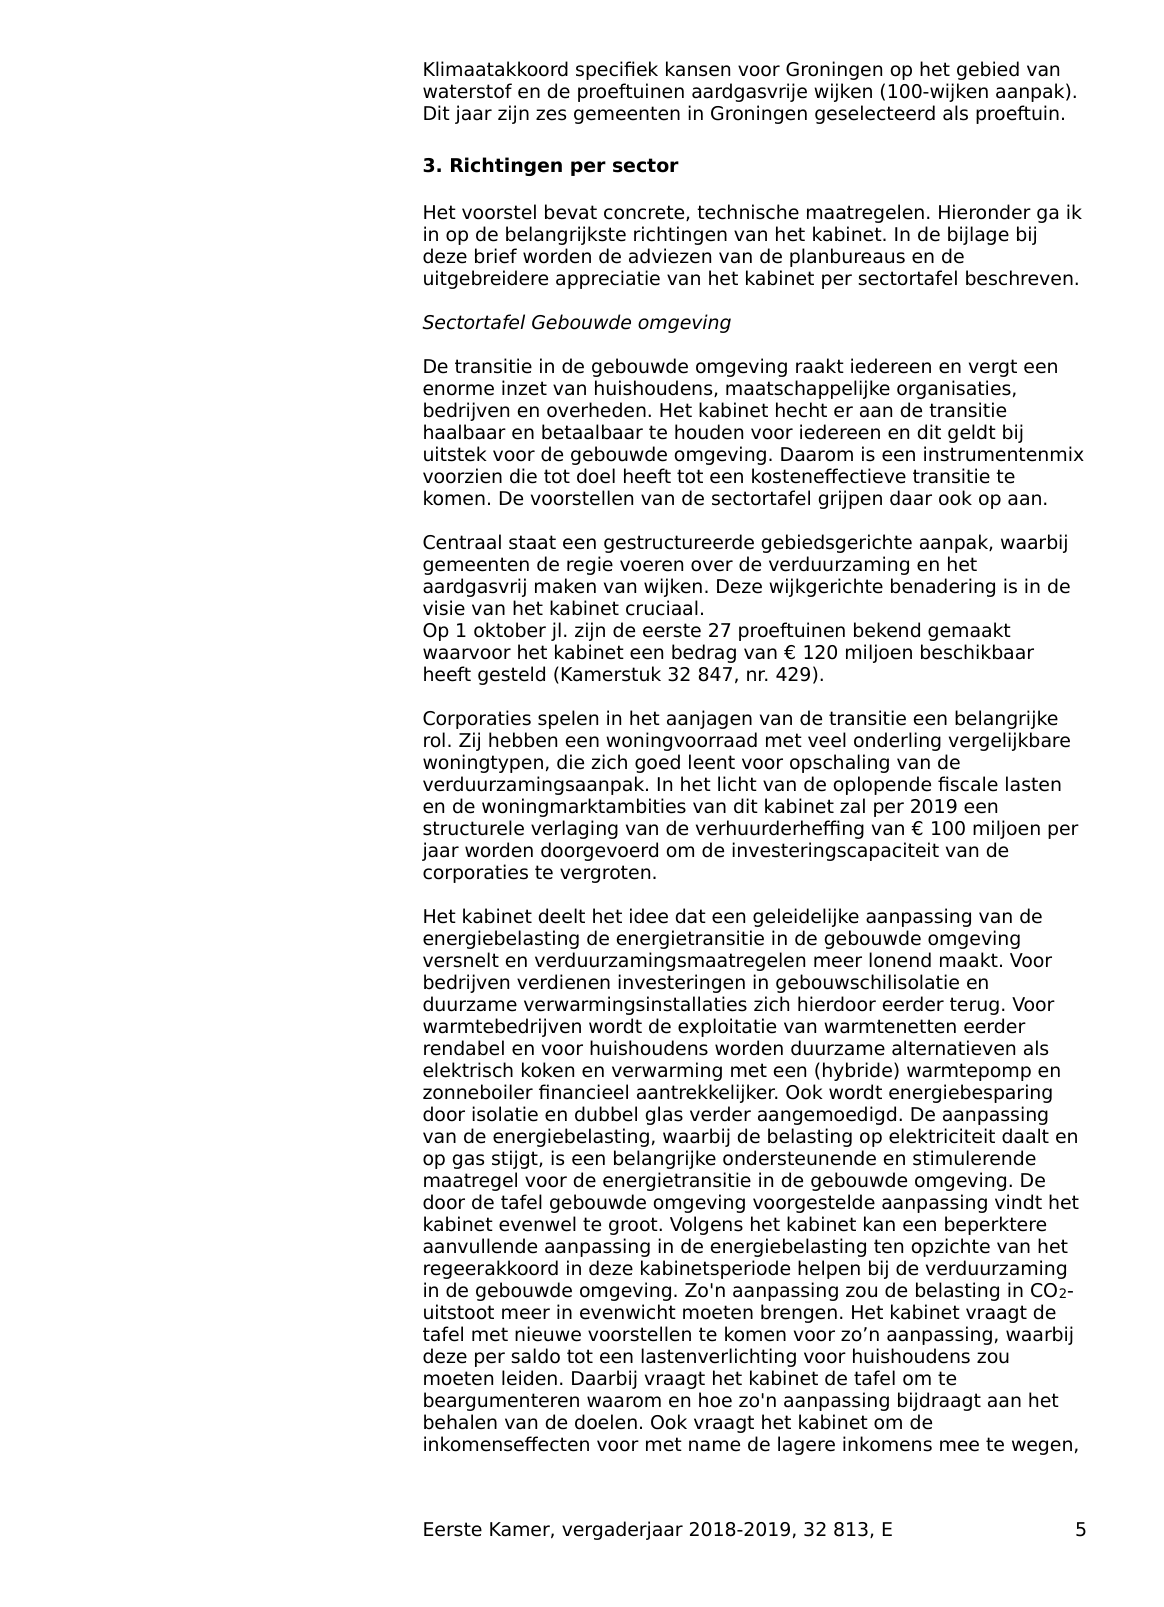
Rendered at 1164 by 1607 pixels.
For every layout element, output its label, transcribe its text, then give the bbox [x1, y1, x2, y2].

subtitle Sectortafel Gebouwde omgeving [422, 312, 1087, 334]
subtitle 3. Richtingen per sector [422, 155, 1087, 177]
text Klimaatakkoord specifiek kansen voor Groningen op het gebied van waterstof en de proeftuinen aardgasvrije wijken (100-wijken aanpak). Dit jaar zijn zes gemeenten in Groningen geselecteerd als proeftuin. [422, 59, 1087, 125]
text Het voorstel bevat concrete, technische maatregelen. Hieronder ga ik in op de belangrijkste richtingen van het kabinet. In de bijlage bij deze brief worden de adviezen van de planbureaus en de uitgebreidere appreciatie van het kabinet per sectortafel beschreven. [422, 202, 1087, 290]
text Op 1 oktober jl. zijn de eerste 27 proeftuinen bekend gemaakt waarvoor het kabinet een bedrag van € 120 miljoen beschikbaar heeft gesteld (Kamerstuk 32 847, nr. 429). [422, 620, 1087, 686]
text Corporaties spelen in het aanjagen van de transitie een belangrijke rol. Zij hebben een woningvoorraad met veel onderling vergelijkbare woningtypen, die zich goed leent voor opschaling van de verduurzamingsaanpak. In het licht van de oplopende fiscale lasten en de woningmarktambities van dit kabinet zal per 2019 een structurele verlaging van de verhuurderheffing van € 100 miljoen per jaar worden doorgevoerd om de investeringscapaciteit van de corporaties te vergroten. [422, 708, 1087, 884]
text Centraal staat een gestructureerde gebiedsgerichte aanpak, waarbij gemeenten de regie voeren over de verduurzaming en het aardgasvrij maken van wijken. Deze wijkgerichte benadering is in de visie van het kabinet cruciaal. [422, 532, 1087, 620]
text Het kabinet deelt het idee dat een geleidelijke aanpassing van de energiebelasting de energietransitie in de gebouwde omgeving versnelt en verduurzamingsmaatregelen meer lonend maakt. Voor bedrijven verdienen investeringen in gebouwschilisolatie en duurzame verwarmingsinstallaties zich hierdoor eerder terug. Voor warmtebedrijven wordt de exploitatie van warmtenetten eerder rendabel en voor huishoudens worden duurzame alternatieven als elektrisch koken en verwarming met een (hybride) warmtepomp en zonneboiler financieel aantrekkelijker. Ook wordt energiebesparing door isolatie en dubbel glas verder aangemoedigd. De aanpassing van de energiebelasting, waarbij de belasting op elektriciteit daalt en op gas stijgt, is een belangrijke ondersteunende en stimulerende maatregel voor de energietransitie in de gebouwde omgeving. De door de tafel gebouwde omgeving voorgestelde aanpassing vindt het kabinet evenwel te groot. Volgens het kabinet kan een beperktere aanvullende aanpassing in de energiebelasting ten opzichte van het regeerakkoord in deze kabinetsperiode helpen bij de verduurzaming in de gebouwde omgeving. Zo'n aanpassing zou de belasting in CO2-uitstoot meer in evenwicht moeten brengen. Het kabinet vraagt de tafel met nieuwe voorstellen te komen voor zo’n aanpassing, waarbij deze per saldo tot een lastenverlichting voor huishoudens zou moeten leiden. Daarbij vraagt het kabinet de tafel om te beargumenteren waarom en hoe zo'n aanpassing bijdraagt aan het behalen van de doelen. Ook vraagt het kabinet om de inkomenseffecten voor met name de lagere inkomens mee te wegen, [422, 906, 1087, 1456]
text De transitie in de gebouwde omgeving raakt iedereen en vergt een enorme inzet van huishoudens, maatschappelijke organisaties, bedrijven en overheden. Het kabinet hecht er aan de transitie haalbaar en betaalbaar te houden voor iedereen en dit geldt bij uitstek voor de gebouwde omgeving. Daarom is een instrumentenmix voorzien die tot doel heeft tot een kosteneffectieve transitie te komen. De voorstellen van de sectortafel grijpen daar ook op aan. [422, 356, 1087, 510]
